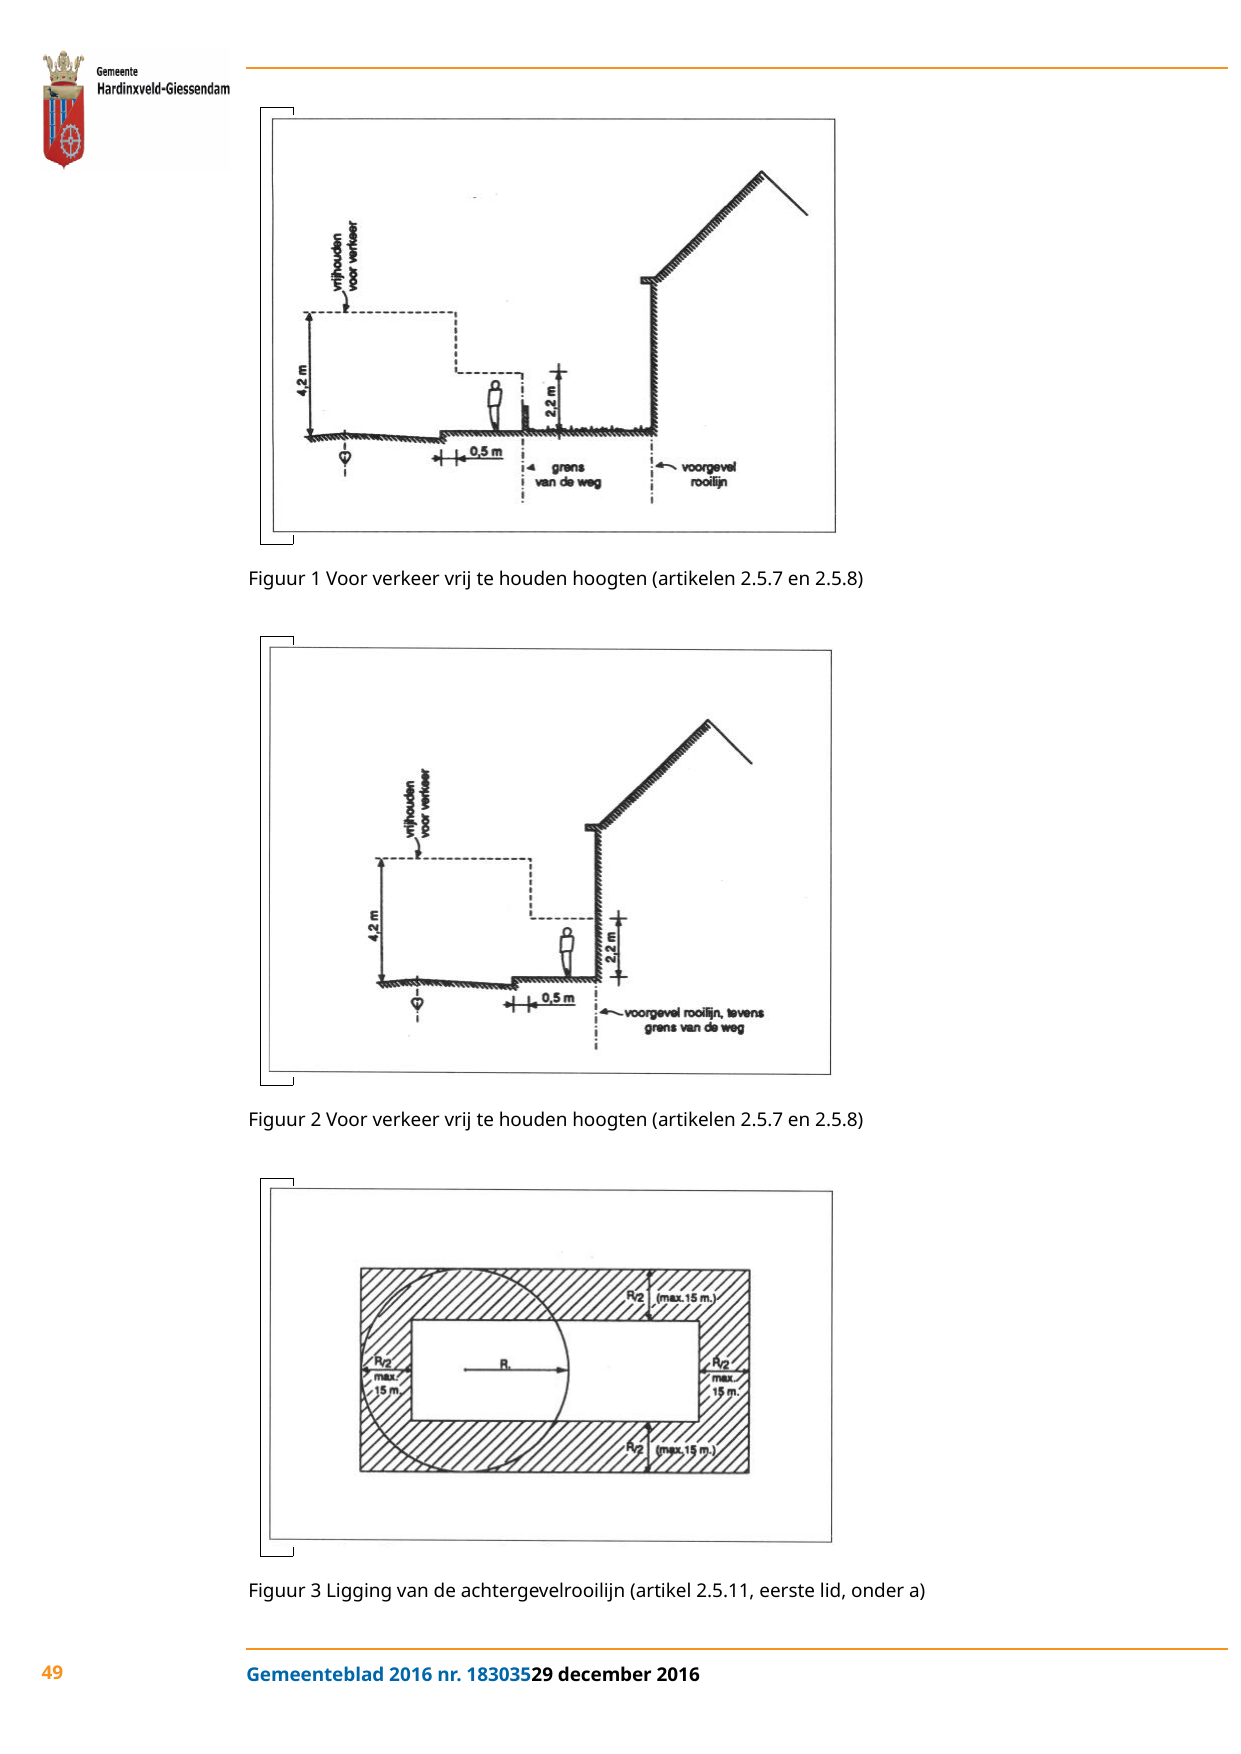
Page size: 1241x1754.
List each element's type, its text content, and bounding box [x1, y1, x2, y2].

picture [268, 1186, 835, 1547]
text Figuur 1 Voor verkeer vrij te houden hoogten (artikelen 2.5.7 en 2.5.8) [248, 565, 1152, 591]
picture [268, 115, 839, 535]
picture [268, 645, 834, 1077]
picture [41, 47, 231, 172]
text Figuur 2 Voor verkeer vrij te houden hoogten (artikelen 2.5.7 en 2.5.8) [248, 1107, 1152, 1132]
text Figuur 3 Ligging van de achtergevelrooilijn (artikel 2.5.11, eerste lid, onder a) [248, 1577, 1152, 1603]
